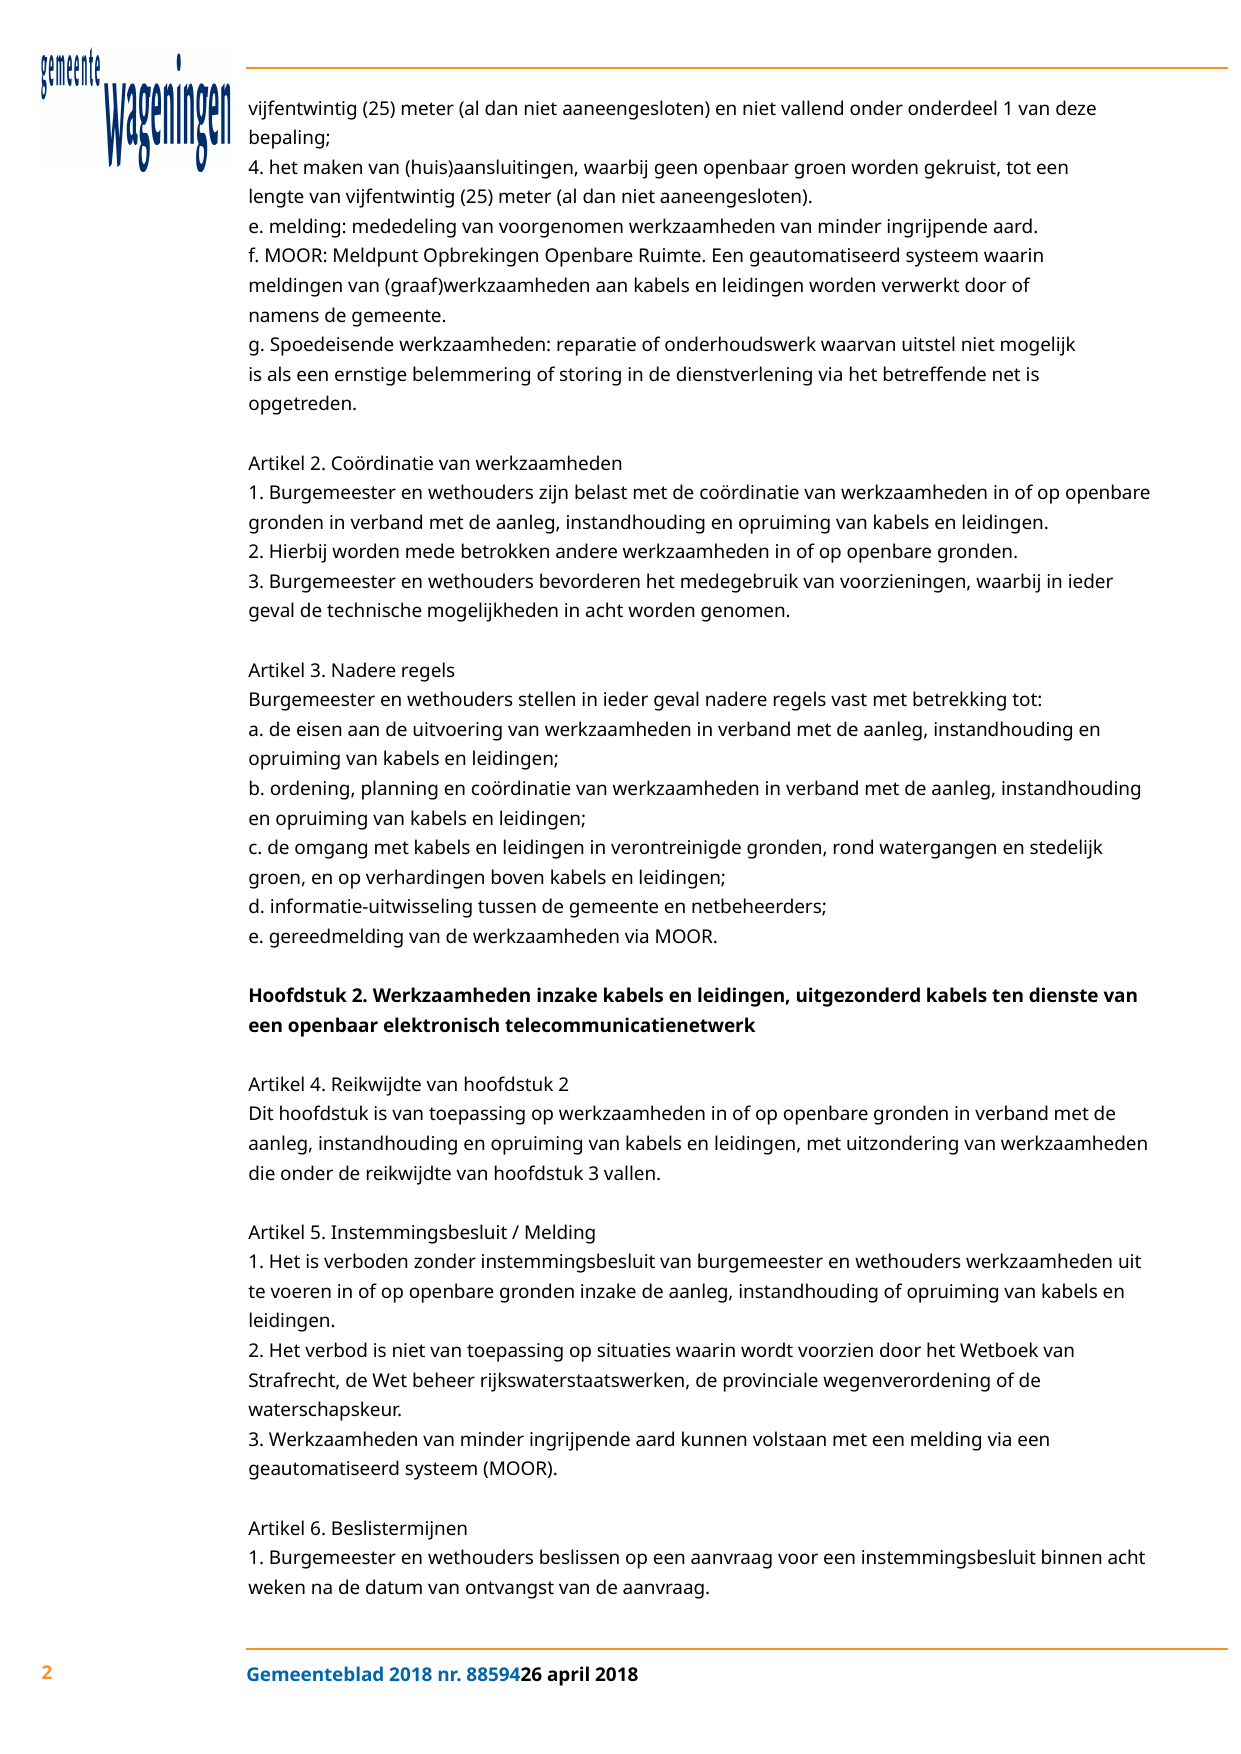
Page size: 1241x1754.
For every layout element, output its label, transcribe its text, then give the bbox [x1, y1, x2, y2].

text is als een ernstige belemmering of storing in de dienstverlening via het betreffende net is [248, 361, 1152, 387]
text Artikel 4. Reikwijdte van hoofdstuk 2 [248, 1071, 1152, 1097]
text c. de omgang met kabels en leidingen in verontreinigde gronden, rond watergangen en stedelijk groen, en op verhardingen boven kabels en leidingen; [248, 834, 1152, 890]
text a. de eisen aan de uitvoering van werkzaamheden in verband met de aanleg, instandhouding en opruiming van kabels en leidingen; [248, 716, 1152, 771]
text Burgemeester en wethouders stellen in ieder geval nadere regels vast met betrekking tot: [248, 686, 1152, 712]
text 1. Burgemeester en wethouders beslissen op een aanvraag voor een instemmingsbesluit binnen acht weken na de datum van ontvangst van de aanvraag. [248, 1544, 1152, 1600]
text lengte van vijfentwintig (25) meter (al dan niet aaneengesloten). [248, 183, 1152, 209]
text Artikel 2. Coördinatie van werkzaamheden [248, 450, 1152, 476]
text Hoofdstuk 2. Werkzaamheden inzake kabels en leidingen, uitgezonderd kabels ten dienste van een openbaar elektronisch telecommunicatienetwerk [248, 982, 1152, 1038]
text 1. Het is verboden zonder instemmingsbesluit van burgemeester en wethouders werkzaamheden uit te voeren in of op openbare gronden inzake de aanleg, instandhouding of opruiming van kabels en leidingen. [248, 1248, 1152, 1333]
text 1. Burgemeester en wethouders zijn belast met de coördinatie van werkzaamheden in of op openbare gronden in verband met de aanleg, instandhouding en opruiming van kabels en leidingen. [248, 479, 1152, 535]
text Dit hoofdstuk is van toepassing op werkzaamheden in of op openbare gronden in verband met de aanleg, instandhouding en opruiming van kabels en leidingen, met uitzondering van werkzaamheden die onder de reikwijdte van hoofdstuk 3 vallen. [248, 1101, 1152, 1186]
text opgetreden. [248, 391, 1152, 416]
text 4. het maken van (huis)aansluitingen, waarbij geen openbaar groen worden gekruist, tot een [248, 154, 1152, 180]
text namens de gemeente. [248, 302, 1152, 328]
text Artikel 6. Beslistermijnen [248, 1515, 1152, 1541]
text 2. Hierbij worden mede betrokken andere werkzaamheden in of op openbare gronden. [248, 538, 1152, 564]
text f. MOOR: Meldpunt Opbrekingen Openbare Ruimte. Een geautomatiseerd systeem waarin [248, 243, 1152, 268]
text vijfentwintig (25) meter (al dan niet aaneengesloten) en niet vallend onder onderdeel 1 van deze bepaling; [248, 95, 1152, 150]
text 3. Werkzaamheden van minder ingrijpende aard kunnen volstaan met een melding via een geautomatiseerd systeem (MOOR). [248, 1426, 1152, 1481]
text 3. Burgemeester en wethouders bevorderen het medegebruik van voorzieningen, waarbij in ieder geval de technische mogelijkheden in acht worden genomen. [248, 568, 1152, 623]
picture [41, 47, 231, 172]
text b. ordening, planning en coördinatie van werkzaamheden in verband met de aanleg, instandhouding en opruiming van kabels en leidingen; [248, 775, 1152, 831]
text e. melding: mededeling van voorgenomen werkzaamheden van minder ingrijpende aard. [248, 213, 1152, 239]
text d. informatie-uitwisseling tussen de gemeente en netbeheerders; [248, 893, 1152, 919]
text g. Spoedeisende werkzaamheden: reparatie of onderhoudswerk waarvan uitstel niet mogelijk [248, 331, 1152, 357]
text Artikel 5. Instemmingsbesluit / Melding [248, 1219, 1152, 1245]
text Artikel 3. Nadere regels [248, 657, 1152, 683]
text meldingen van (graaf)werkzaamheden aan kabels en leidingen worden verwerkt door of [248, 272, 1152, 298]
text e. gereedmelding van de werkzaamheden via MOOR. [248, 923, 1152, 949]
text 2. Het verbod is niet van toepassing op situaties waarin wordt voorzien door het Wetboek van Strafrecht, de Wet beheer rijkswaterstaatswerken, de provinciale wegenverordening of de waterschapskeur. [248, 1337, 1152, 1422]
